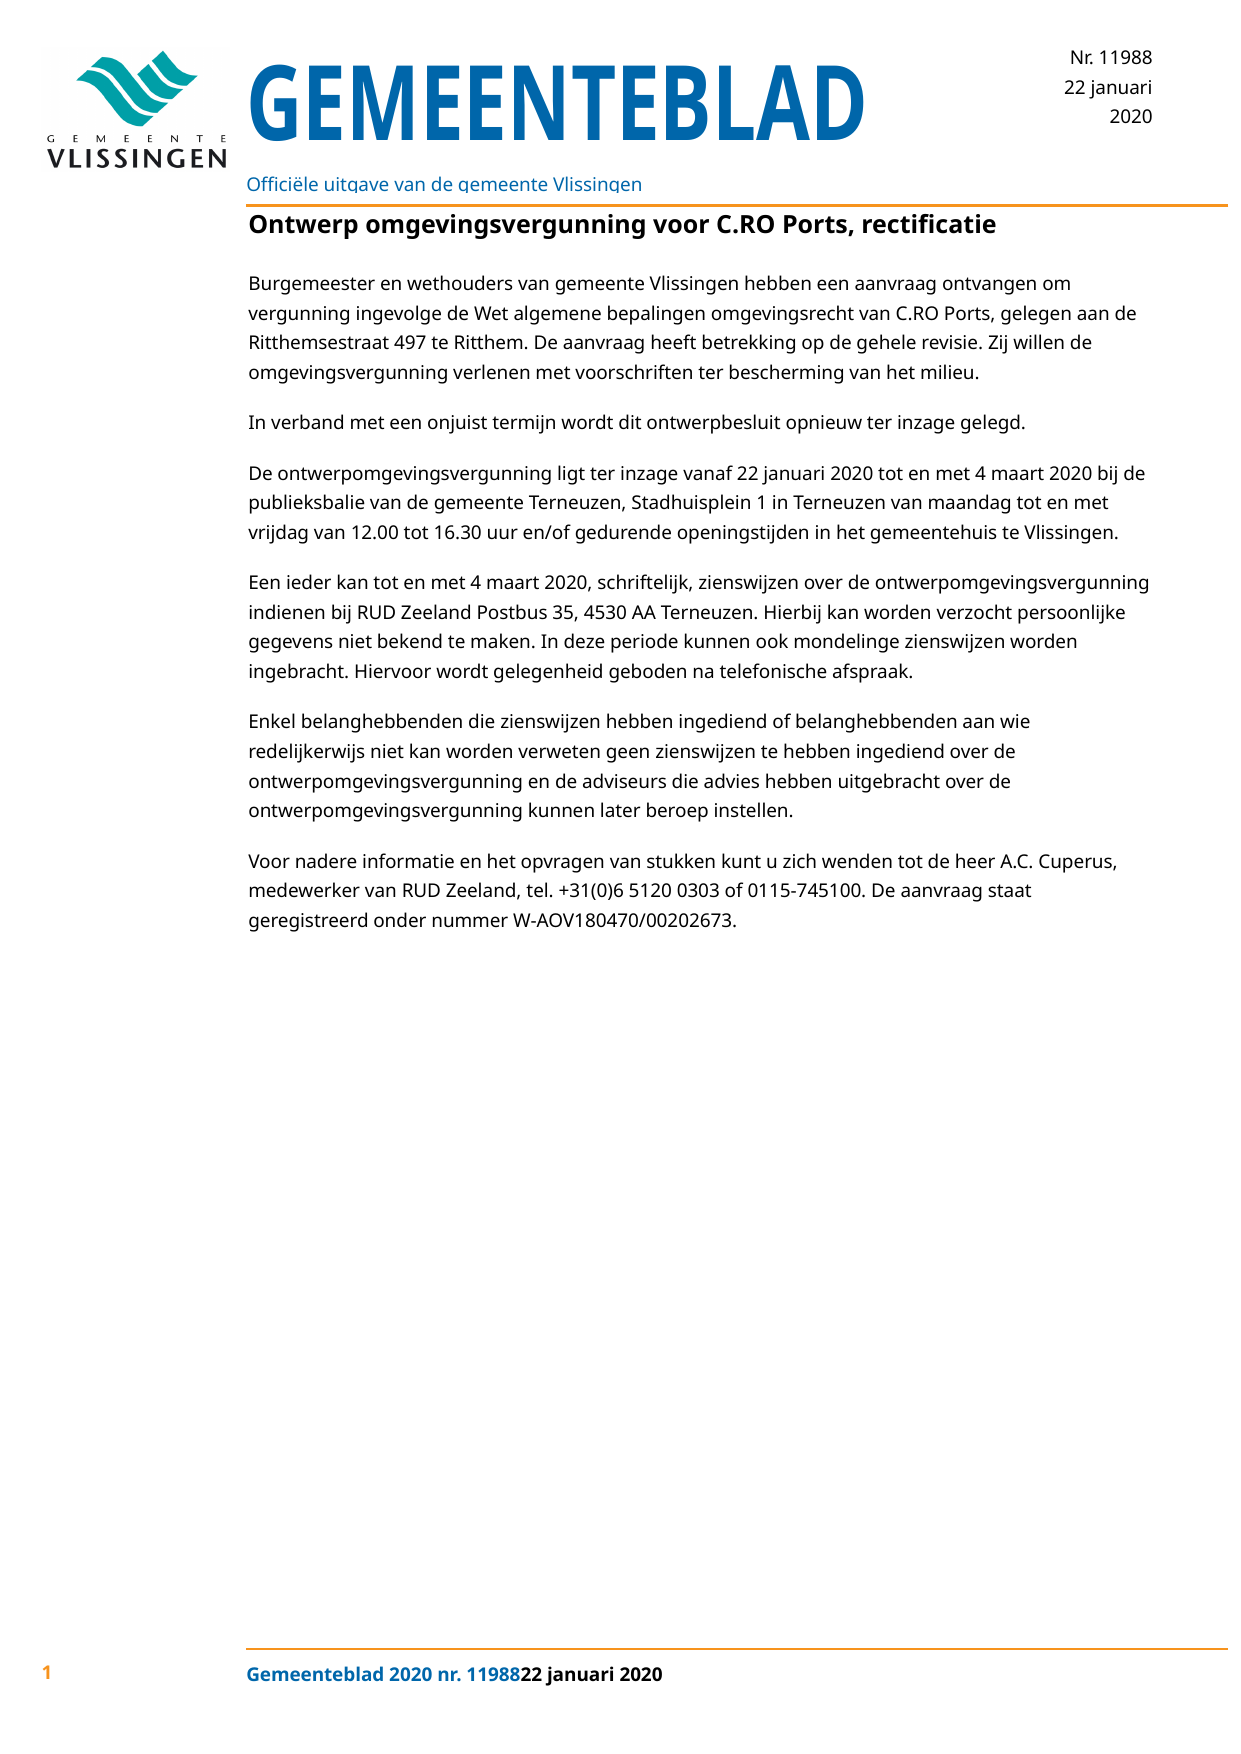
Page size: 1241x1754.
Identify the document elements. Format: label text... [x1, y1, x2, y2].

text Een ieder kan tot en met 4 maart 2020, schriftelijk, zienswijzen over de ontwerpomgevingsvergunning indienen bij RUD Zeeland Postbus 35, 4530 AA Terneuzen. Hierbij kan worden verzocht persoonlijke gegevens niet bekend te maken. In deze periode kunnen ook mondelinge zienswijzen worden ingebracht. Hiervoor wordt gelegenheid geboden na telefonische afspraak. [248, 569, 1152, 684]
text Enkel belanghebbenden die zienswijzen hebben ingediend of belanghebbenden aan wie redelijkerwijs niet kan worden verweten geen zienswijzen te hebben ingediend over de ontwerpomgevingsvergunning en de adviseurs die advies hebben uitgebracht over de ontwerpomgevingsvergunning kunnen later beroep instellen. [248, 709, 1152, 823]
text Burgemeester en wethouders van gemeente Vlissingen hebben een aanvraag ontvangen om vergunning ingevolge de Wet algemene bepalingen omgevingsrecht van C.RO Ports, gelegen aan de Ritthemsestraat 497 te Ritthem. De aanvraag heeft betrekking op de gehele revisie. Zij willen de omgevingsvergunning verlenen met voorschriften ter bescherming van het milieu. [248, 270, 1152, 385]
text De ontwerpomgevingsvergunning ligt ter inzage vanaf 22 januari 2020 tot en met 4 maart 2020 bij de publieksbalie van de gemeente Terneuzen, Stadhuisplein 1 in Terneuzen van maandag tot en met vrijdag van 12.00 tot 16.30 uur en/of gedurende openingstijden in het gemeentehuis te Vlissingen. [248, 460, 1152, 545]
picture [41, 47, 231, 172]
text In verband met een onjuist termijn wordt dit ontwerpbesluit opnieuw ter inzage gelegd. [248, 409, 1152, 435]
text Voor nadere informatie en het opvragen van stukken kunt u zich wenden tot de heer A.C. Cuperus, medewerker van RUD Zeeland, tel. +31(0)6 5120 0303 of 0115-745100. De aanvraag staat geregistreerd onder nummer W-AOV180470/00202673. [248, 848, 1152, 933]
text Ontwerp omgevingsvergunning voor C.RO Ports, rectificatie [248, 207, 1152, 241]
